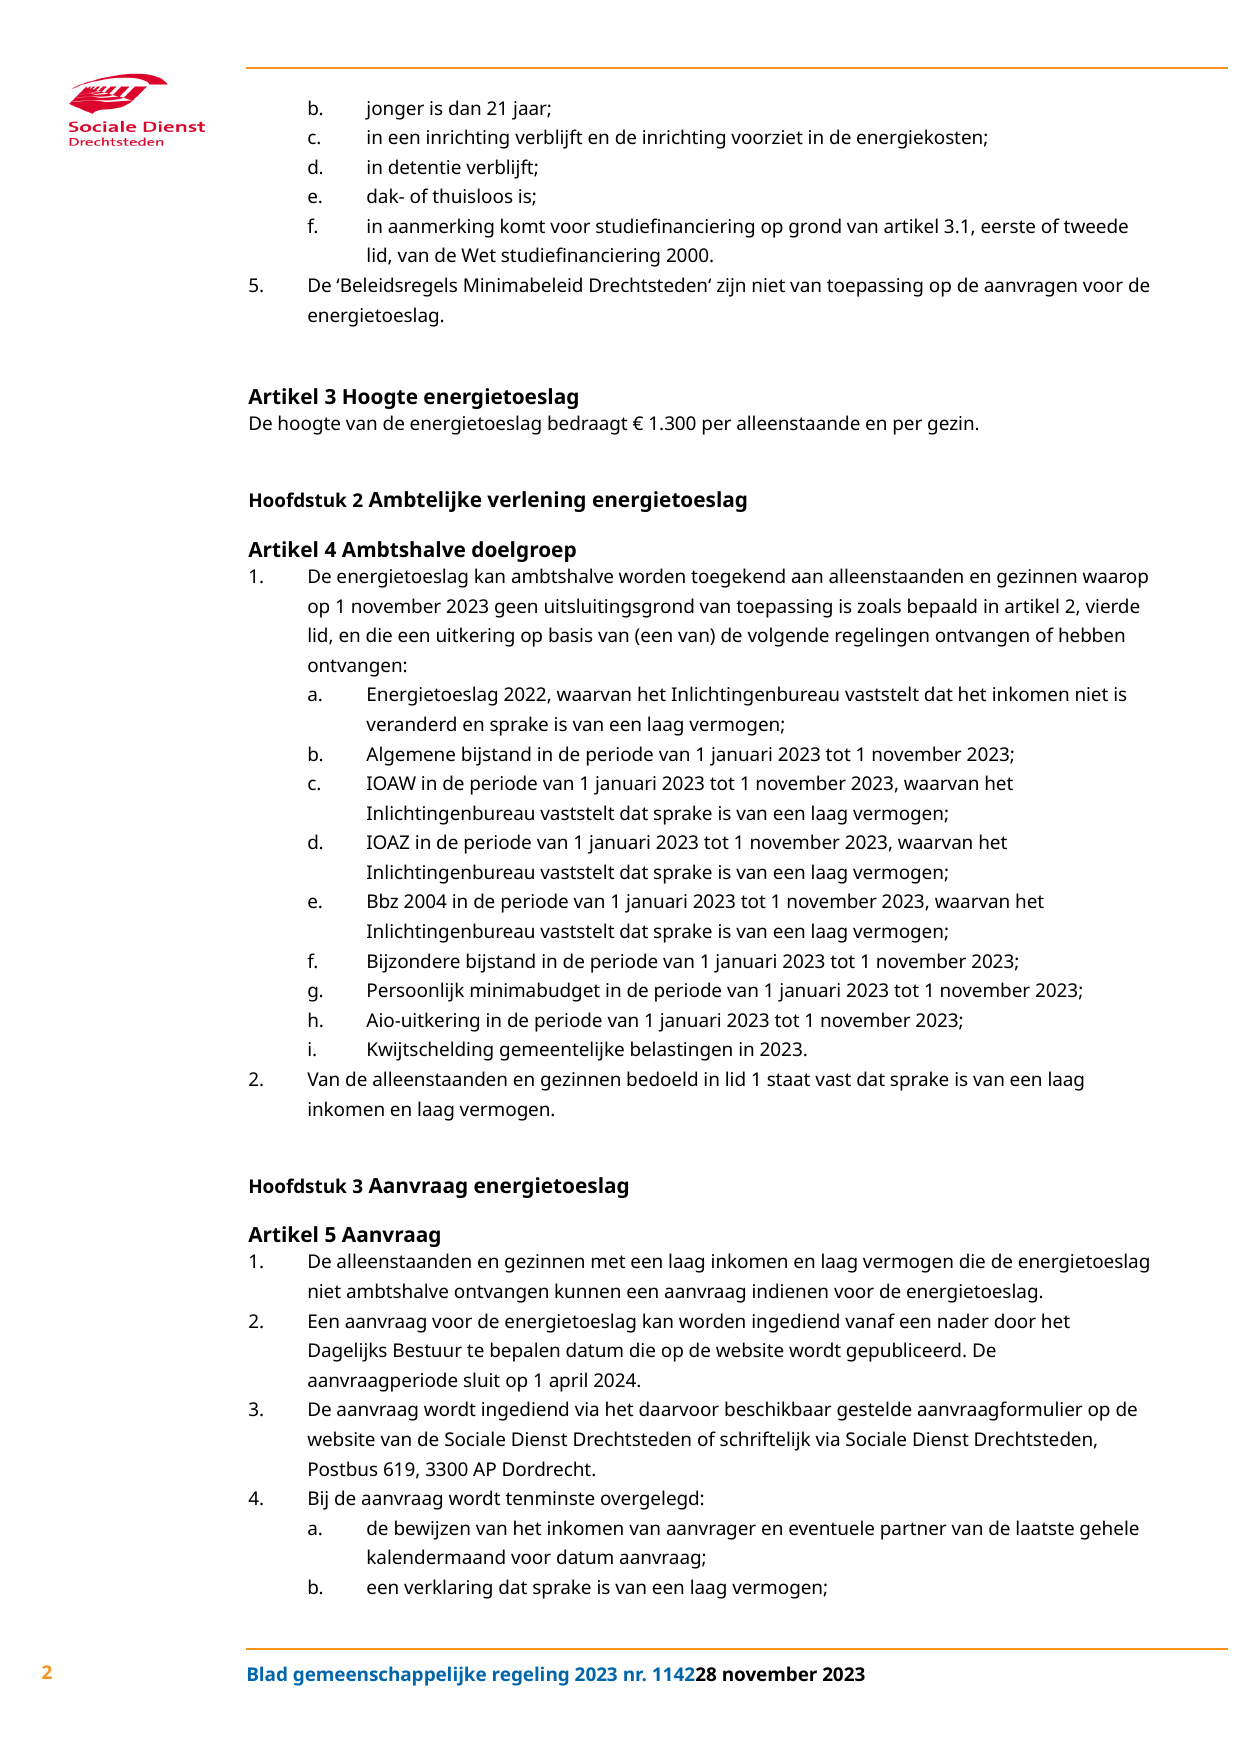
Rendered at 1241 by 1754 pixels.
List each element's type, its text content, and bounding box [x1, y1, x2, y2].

list in een inrichting verblijft en de inrichting voorziet in de energiekosten; [307, 124, 1152, 150]
list de bewijzen van het inkomen van aanvrager en eventuele partner van de laatste gehele kalendermaand voor datum aanvraag; [307, 1515, 1152, 1570]
list De aanvraag wordt ingediend via het daarvoor beschikbaar gestelde aanvraagformulier op de website van de Sociale Dienst Drechtsteden of schriftelijk via Sociale Dienst Drechtsteden, Postbus 619, 3300 AP Dordrecht. [248, 1397, 1152, 1481]
text De hoogte van de energietoeslag bedraagt € 1.300 per alleenstaande en per gezin. [248, 410, 1152, 436]
list Bbz 2004 in de periode van 1 januari 2023 tot 1 november 2023, waarvan het Inlichtingenbureau vaststelt dat sprake is van een laag vermogen; [307, 889, 1152, 944]
text Artikel 4 Ambtshalve doelgroep [248, 535, 1152, 563]
list Van de alleenstaanden en gezinnen bedoeld in lid 1 staat vast dat sprake is van een laag inkomen en laag vermogen. [248, 1066, 1152, 1121]
list IOAZ in de periode van 1 januari 2023 tot 1 november 2023, waarvan het Inlichtingenbureau vaststelt dat sprake is van een laag vermogen; [307, 829, 1152, 885]
text Hoofdstuk 2 Ambtelijke verlening energietoeslag [248, 486, 1152, 514]
list Algemene bijstand in de periode van 1 januari 2023 tot 1 november 2023; [307, 741, 1152, 766]
list De energietoeslag kan ambtshalve worden toegekend aan alleenstaanden en gezinnen waarop op 1 november 2023 geen uitsluitingsgrond van toepassing is zoals bepaald in artikel 2, vierde lid, en die een uitkering op basis van (een van) de volgende regelingen ontvangen of hebben ontvangen: [248, 563, 1152, 678]
list Energietoeslag 2022, waarvan het Inlichtingenbureau vaststelt dat het inkomen niet is veranderd en sprake is van een laag vermogen; [307, 682, 1152, 737]
list in aanmerking komt voor studiefinanciering op grond van artikel 3.1, eerste of tweede lid, van de Wet studiefinanciering 2000. [307, 213, 1152, 268]
list jonger is dan 21 jaar; [307, 95, 1152, 121]
text Artikel 3 Hoogte energietoeslag [248, 382, 1152, 410]
list De alleenstaanden en gezinnen met een laag inkomen en laag vermogen die de energietoeslag niet ambtshalve ontvangen kunnen een aanvraag indienen voor de energietoeslag. [248, 1249, 1152, 1304]
list in detentie verblijft; [307, 154, 1152, 180]
list dak- of thuisloos is; [307, 183, 1152, 209]
list IOAW in de periode van 1 januari 2023 tot 1 november 2023, waarvan het Inlichtingenbureau vaststelt dat sprake is van een laag vermogen; [307, 770, 1152, 826]
text Artikel 5 Aanvraag [248, 1220, 1152, 1249]
list Kwijtschelding gemeentelijke belastingen in 2023. [307, 1037, 1152, 1062]
list een verklaring dat sprake is van een laag vermogen; [307, 1574, 1152, 1600]
list Aio-uitkering in de periode van 1 januari 2023 tot 1 november 2023; [307, 1007, 1152, 1033]
picture [41, 47, 231, 172]
list Bij de aanvraag wordt tenminste overgelegd: [248, 1485, 1152, 1511]
list Persoonlijk minimabudget in de periode van 1 januari 2023 tot 1 november 2023; [307, 977, 1152, 1003]
list De ‘Beleidsregels Minimabeleid Drechtsteden‘ zijn niet van toepassing op de aanvragen voor de energietoeslag. [248, 272, 1152, 328]
list Bijzondere bijstand in de periode van 1 januari 2023 tot 1 november 2023; [307, 948, 1152, 973]
list Een aanvraag voor de energietoeslag kan worden ingediend vanaf een nader door het Dagelijks Bestuur te bepalen datum die op de website wordt gepubliceerd. De aanvraagperiode sluit op 1 april 2024. [248, 1308, 1152, 1393]
text Hoofdstuk 3 Aanvraag energietoeslag [248, 1171, 1152, 1199]
